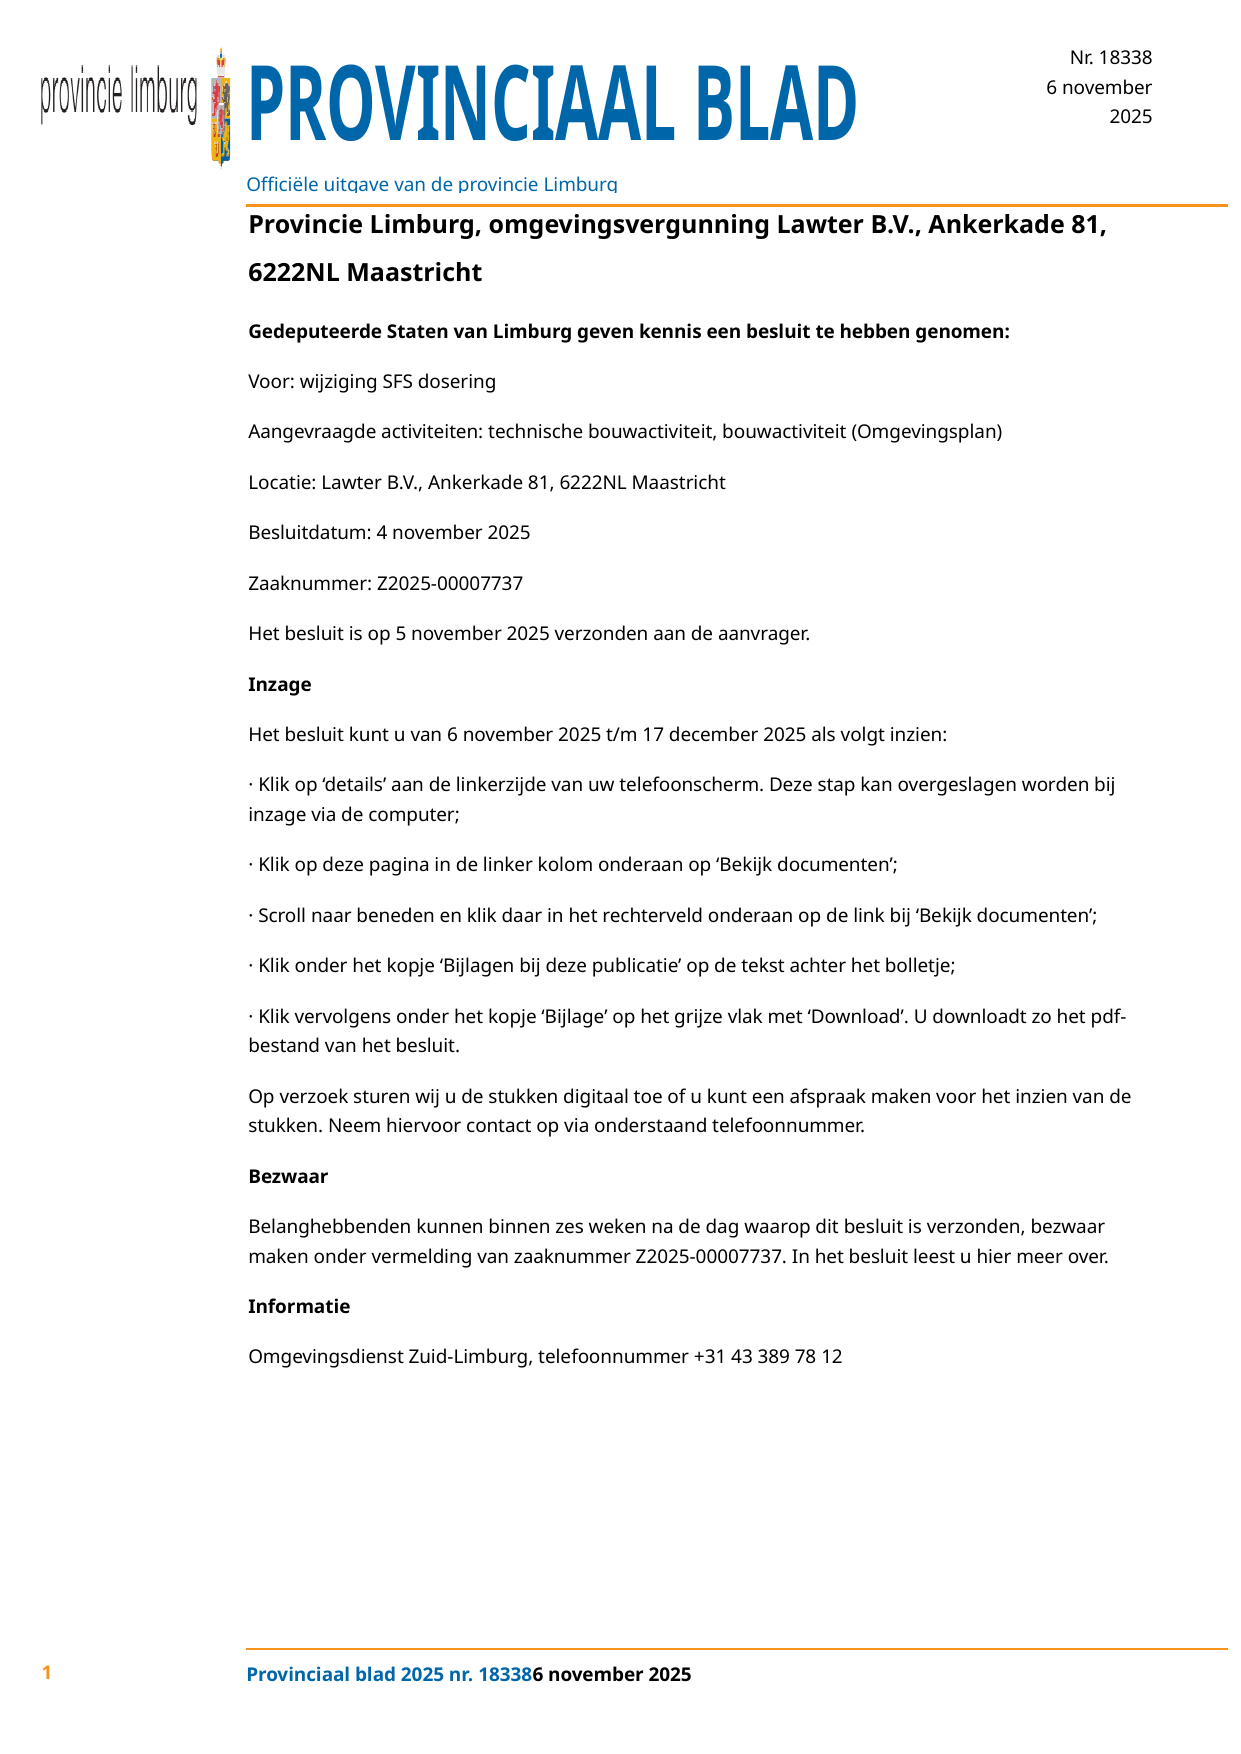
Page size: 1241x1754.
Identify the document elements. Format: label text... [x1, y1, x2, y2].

text Het besluit kunt u van 6 november 2025 t/m 17 december 2025 als volgt inzien: [248, 721, 1152, 747]
text Besluitdatum: 4 november 2025 [248, 519, 1152, 545]
text Het besluit is op 5 november 2025 verzonden aan de aanvrager. [248, 620, 1152, 646]
text Locatie: Lawter B.V., Ankerkade 81, 6222NL Maastricht [248, 469, 1152, 495]
text · Klik vervolgens onder het kopje ‘Bijlage’ op het grijze vlak met ‘Download’. U downloadt zo het pdf-bestand van het besluit. [248, 1003, 1152, 1058]
text Op verzoek sturen wij u de stukken digitaal toe of u kunt een afspraak maken voor het inzien van de stukken. Neem hiervoor contact op via onderstaand telefoonnummer. [248, 1083, 1152, 1138]
text Gedeputeerde Staten van Limburg geven kennis een besluit te hebben genomen: [248, 318, 1152, 344]
picture [41, 47, 231, 172]
text Informatie [248, 1293, 1152, 1319]
text Belanghebbenden kunnen binnen zes weken na de dag waarop dit besluit is verzonden, bezwaar maken onder vermelding van zaaknummer Z2025-00007737. In het besluit leest u hier meer over. [248, 1213, 1152, 1269]
text · Klik op deze pagina in de linker kolom onderaan op ‘Bekijk documenten’; [248, 852, 1152, 877]
text Inzage [248, 671, 1152, 697]
text Provincie Limburg, omgevingsvergunning Lawter B.V., Ankerkade 81, 6222NL Maastricht [248, 207, 1152, 288]
text Omgevingsdienst Zuid-Limburg, telefoonnummer +31 43 389 78 12 [248, 1344, 1152, 1369]
text · Klik onder het kopje ‘Bijlagen bij deze publicatie’ op de tekst achter het bolletje; [248, 952, 1152, 978]
text Zaaknummer: Z2025-00007737 [248, 570, 1152, 596]
text Bezwaar [248, 1163, 1152, 1189]
text · Scroll naar beneden en klik daar in het rechterveld onderaan op de link bij ‘Bekijk documenten’; [248, 902, 1152, 928]
text · Klik op ‘details’ aan de linkerzijde van uw telefoonscherm. Deze stap kan overgeslagen worden bij inzage via de computer; [248, 772, 1152, 827]
text Aangevraagde activiteiten: technische bouwactiviteit, bouwactiviteit (Omgevingsplan) [248, 419, 1152, 444]
text Voor: wijziging SFS dosering [248, 368, 1152, 394]
